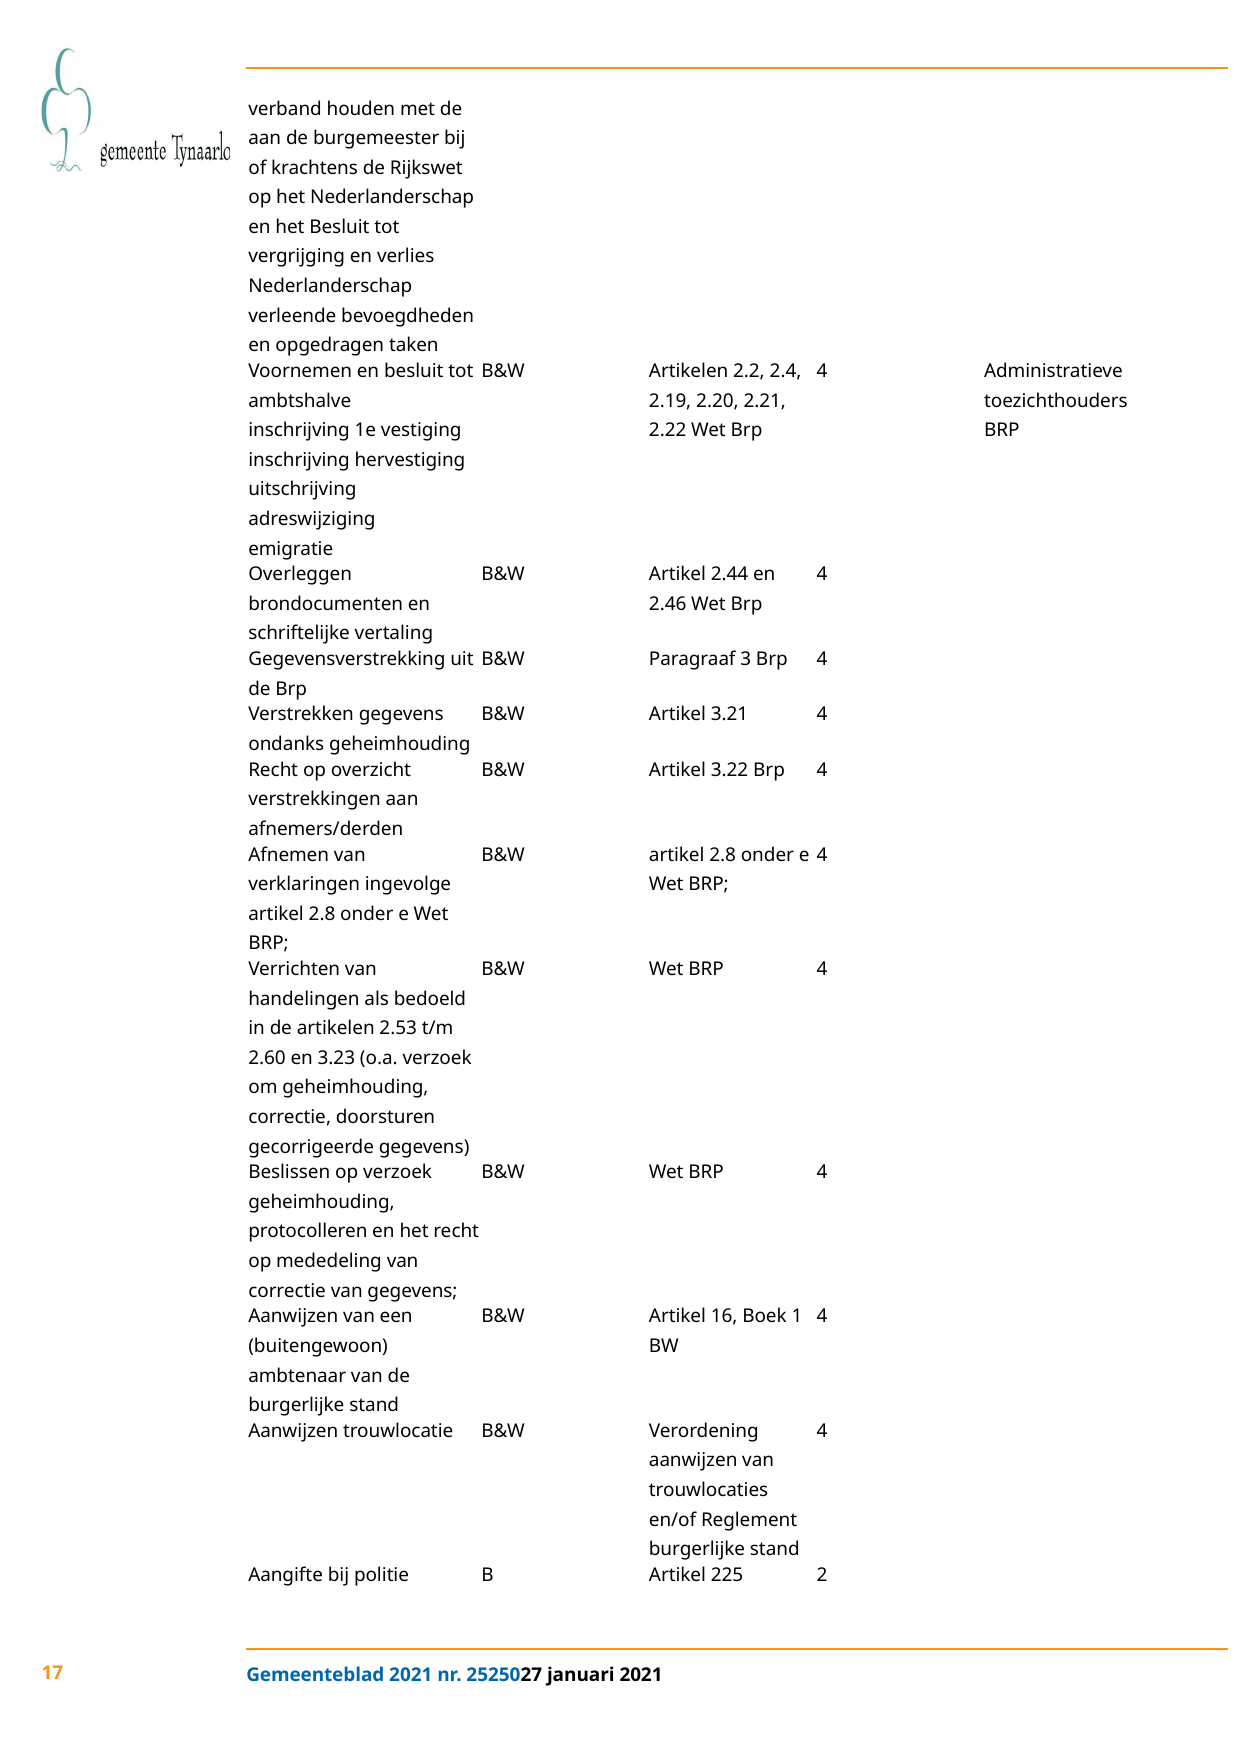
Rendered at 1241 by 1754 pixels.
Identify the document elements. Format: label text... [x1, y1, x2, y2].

table_cell B&W [481, 1417, 649, 1561]
table_cell Overleggen brondocumenten en schriftelijke vertaling [248, 560, 481, 645]
table_cell Verordening aanwijzen van trouwlocaties en/of Reglement burgerlijke stand [649, 1417, 816, 1561]
table_cell [984, 1417, 1152, 1561]
table_cell [984, 701, 1152, 756]
table_cell [984, 841, 1152, 955]
table_cell B&W [481, 701, 649, 756]
table_cell 2 [816, 1561, 984, 1587]
table_cell [481, 95, 649, 357]
table_cell verband houden met de aan de burgemeester bij of krachtens de Rijkswet op het Nederlanderschap en het Besluit tot vergrijging en verlies Nederlanderschap verleende bevoegdheden en opgedragen taken [248, 95, 481, 357]
table_cell 4 [816, 701, 984, 756]
table_cell B [481, 1561, 649, 1587]
table_cell [984, 645, 1152, 701]
table_cell [984, 95, 1152, 357]
table_cell [984, 756, 1152, 841]
table_cell Aanwijzen trouwlocatie [248, 1417, 481, 1561]
table_cell [984, 1561, 1152, 1587]
table_cell Wet BRP [649, 1159, 816, 1303]
table_cell Beslissen op verzoek geheimhouding, protocolleren en het recht op mededeling van correctie van gegevens; [248, 1159, 481, 1303]
table_cell Artikel 16, Boek 1 BW [649, 1303, 816, 1417]
table_cell [984, 955, 1152, 1158]
table_cell B&W [481, 1303, 649, 1417]
table_cell [984, 560, 1152, 645]
table_cell Recht op overzicht verstrekkingen aan afnemers/derden [248, 756, 481, 841]
table_cell Administratieve toezichthouders BRP [984, 357, 1152, 560]
table_cell 4 [816, 955, 984, 1158]
table_cell [984, 1159, 1152, 1303]
table_cell Aanwijzen van een (buitengewoon) ambtenaar van de burgerlijke stand [248, 1303, 481, 1417]
table_cell Gegevensverstrekking uit de Brp [248, 645, 481, 701]
table_cell Verrichten van handelingen als bedoeld in de artikelen 2.53 t/m 2.60 en 3.23 (o.a. verzoek om geheimhouding, correctie, doorsturen gecorrigeerde gegevens) [248, 955, 481, 1158]
table_cell Aangifte bij politie [248, 1561, 481, 1587]
table_cell 4 [816, 645, 984, 701]
table_cell 4 [816, 841, 984, 955]
table_cell B&W [481, 955, 649, 1158]
table_cell 4 [816, 1159, 984, 1303]
table_cell 4 [816, 756, 984, 841]
table_cell 4 [816, 1417, 984, 1561]
table_cell 4 [816, 1303, 984, 1417]
table_cell Artikel 2.44 en 2.46 Wet Brp [649, 560, 816, 645]
table_cell Artikelen 2.2, 2.4, 2.19, 2.20, 2.21, 2.22 Wet Brp [649, 357, 816, 560]
table_cell B&W [481, 756, 649, 841]
table_cell [984, 1303, 1152, 1417]
table_cell [649, 95, 816, 357]
table_cell 4 [816, 560, 984, 645]
table_cell artikel 2.8 onder e Wet BRP; [649, 841, 816, 955]
table_cell B&W [481, 1159, 649, 1303]
table_cell Artikel 225 [649, 1561, 816, 1587]
table_cell B&W [481, 841, 649, 955]
table_cell Wet BRP [649, 955, 816, 1158]
table_cell Voornemen en besluit tot ambtshalve inschrijving 1e vestiging inschrijving hervestiging uitschrijving adreswijziging emigratie [248, 357, 481, 560]
table_cell Afnemen van verklaringen ingevolge artikel 2.8 onder e Wet BRP; [248, 841, 481, 955]
table_cell Verstrekken gegevens ondanks geheimhouding [248, 701, 481, 756]
table_cell B&W [481, 560, 649, 645]
table_cell Artikel 3.22 Brp [649, 756, 816, 841]
table_cell B&W [481, 645, 649, 701]
table_cell B&W [481, 357, 649, 560]
table_cell Artikel 3.21 [649, 701, 816, 756]
table_cell [816, 95, 984, 357]
table_cell 4 [816, 357, 984, 560]
picture [41, 47, 231, 172]
table_cell Paragraaf 3 Brp [649, 645, 816, 701]
